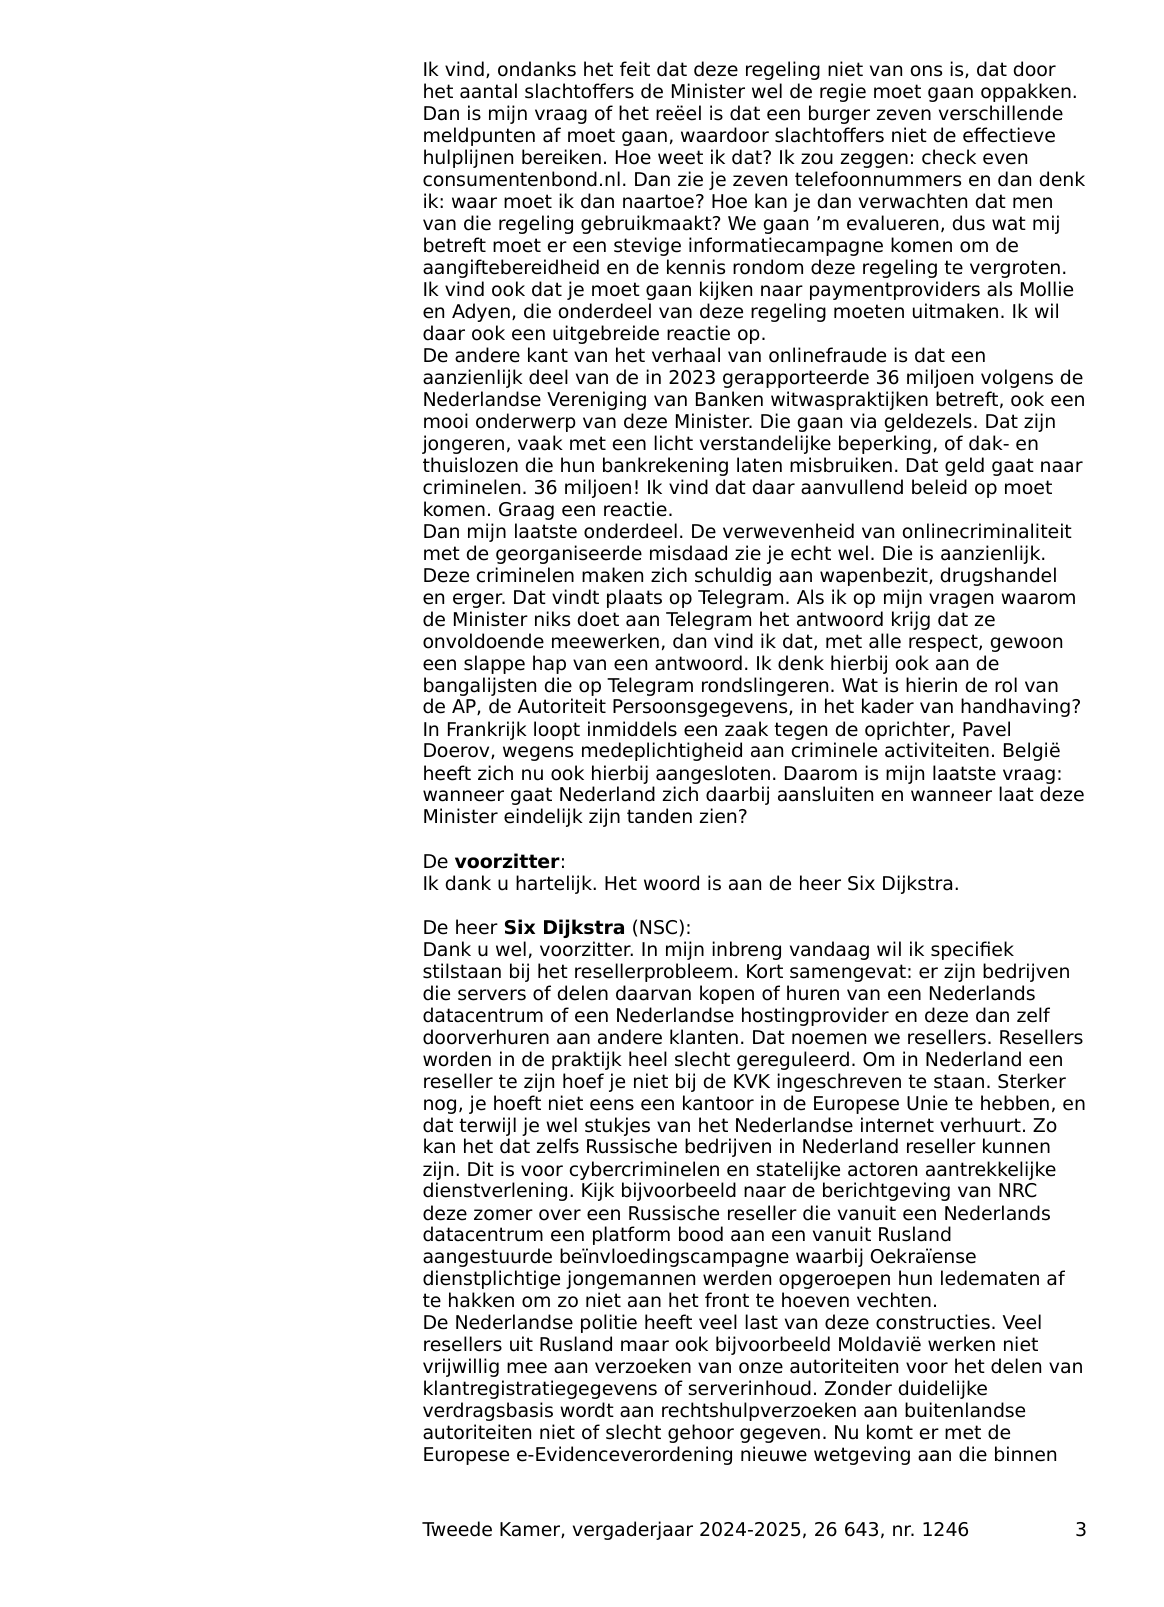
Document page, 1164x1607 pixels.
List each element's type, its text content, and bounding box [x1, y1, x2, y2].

text Dan mijn laatste onderdeel. De verwevenheid van onlinecriminaliteit met de georganiseerde misdaad zie je echt wel. Die is aanzienlijk. Deze criminelen maken zich schuldig aan wapenbezit, drugshandel en erger. Dat vindt plaats op Telegram. Als ik op mijn vragen waarom de Minister niks doet aan Telegram het antwoord krijg dat ze onvoldoende meewerken, dan vind ik dat, met alle respect, gewoon een slappe hap van een antwoord. Ik denk hierbij ook aan de bangalijsten die op Telegram rondslingeren. Wat is hierin de rol van de AP, de Autoriteit Persoonsgegevens, in het kader van handhaving? In Frankrijk loopt inmiddels een zaak tegen de oprichter, Pavel Doerov, wegens medeplichtigheid aan criminele activiteiten. België heeft zich nu ook hierbij aangesloten. Daarom is mijn laatste vraag: wanneer gaat Nederland zich daarbij aansluiten en wanneer laat deze Minister eindelijk zijn tanden zien? [422, 521, 1087, 828]
text Dank u wel, voorzitter. In mijn inbreng vandaag wil ik specifiek stilstaan bij het resellerprobleem. Kort samengevat: er zijn bedrijven die servers of delen daarvan kopen of huren van een Nederlands datacentrum of een Nederlandse hostingprovider en deze dan zelf doorverhuren aan andere klanten. Dat noemen we resellers. Resellers worden in de praktijk heel slecht gereguleerd. Om in Nederland een reseller te zijn hoef je niet bij de KVK ingeschreven te staan. Sterker nog, je hoeft niet eens een kantoor in de Europese Unie te hebben, en dat terwijl je wel stukjes van het Nederlandse internet verhuurt. Zo kan het dat zelfs Russische bedrijven in Nederland reseller kunnen zijn. Dit is voor cybercriminelen en statelijke actoren aantrekkelijke dienstverlening. Kijk bijvoorbeeld naar de berichtgeving van NRC deze zomer over een Russische reseller die vanuit een Nederlands datacentrum een platform bood aan een vanuit Rusland aangestuurde beïnvloedingscampagne waarbij Oekraïense dienstplichtige jongemannen werden opgeroepen hun ledematen af te hakken om zo niet aan het front te hoeven vechten. [422, 939, 1087, 1312]
text Ik dank u hartelijk. Het woord is aan de heer Six Dijkstra. [422, 872, 1087, 894]
text De voorzitter: [422, 851, 1087, 872]
text De andere kant van het verhaal van onlinefraude is dat een aanzienlijk deel van de in 2023 gerapporteerde 36 miljoen volgens de Nederlandse Vereniging van Banken witwaspraktijken betreft, ook een mooi onderwerp van deze Minister. Die gaan via geldezels. Dat zijn jongeren, vaak met een licht verstandelijke beperking, of dak- en thuislozen die hun bankrekening laten misbruiken. Dat geld gaat naar criminelen. 36 miljoen! Ik vind dat daar aanvullend beleid op moet komen. Graag een reactie. [422, 345, 1087, 521]
text De heer Six Dijkstra (NSC): [422, 917, 1087, 939]
text De Nederlandse politie heeft veel last van deze constructies. Veel resellers uit Rusland maar ook bijvoorbeeld Moldavië werken niet vrijwillig mee aan verzoeken van onze autoriteiten voor het delen van klantregistratiegegevens of serverinhoud. Zonder duidelijke verdragsbasis wordt aan rechtshulpverzoeken aan buitenlandse autoriteiten niet of slecht gehoor gegeven. Nu komt er met de Europese e-Evidenceverordening nieuwe wetgeving aan die binnen [422, 1312, 1087, 1466]
text Ik vind, ondanks het feit dat deze regeling niet van ons is, dat door het aantal slachtoffers de Minister wel de regie moet gaan oppakken. Dan is mijn vraag of het reëel is dat een burger zeven verschillende meldpunten af moet gaan, waardoor slachtoffers niet de effectieve hulplijnen bereiken. Hoe weet ik dat? Ik zou zeggen: check even consumentenbond.nl. Dan zie je zeven telefoonnummers en dan denk ik: waar moet ik dan naartoe? Hoe kan je dan verwachten dat men van die regeling gebruikmaakt? We gaan ’m evalueren, dus wat mij betreft moet er een stevige informatiecampagne komen om de aangiftebereidheid en de kennis rondom deze regeling te vergroten. Ik vind ook dat je moet gaan kijken naar paymentproviders als Mollie en Adyen, die onderdeel van deze regeling moeten uitmaken. Ik wil daar ook een uitgebreide reactie op. [422, 59, 1087, 345]
